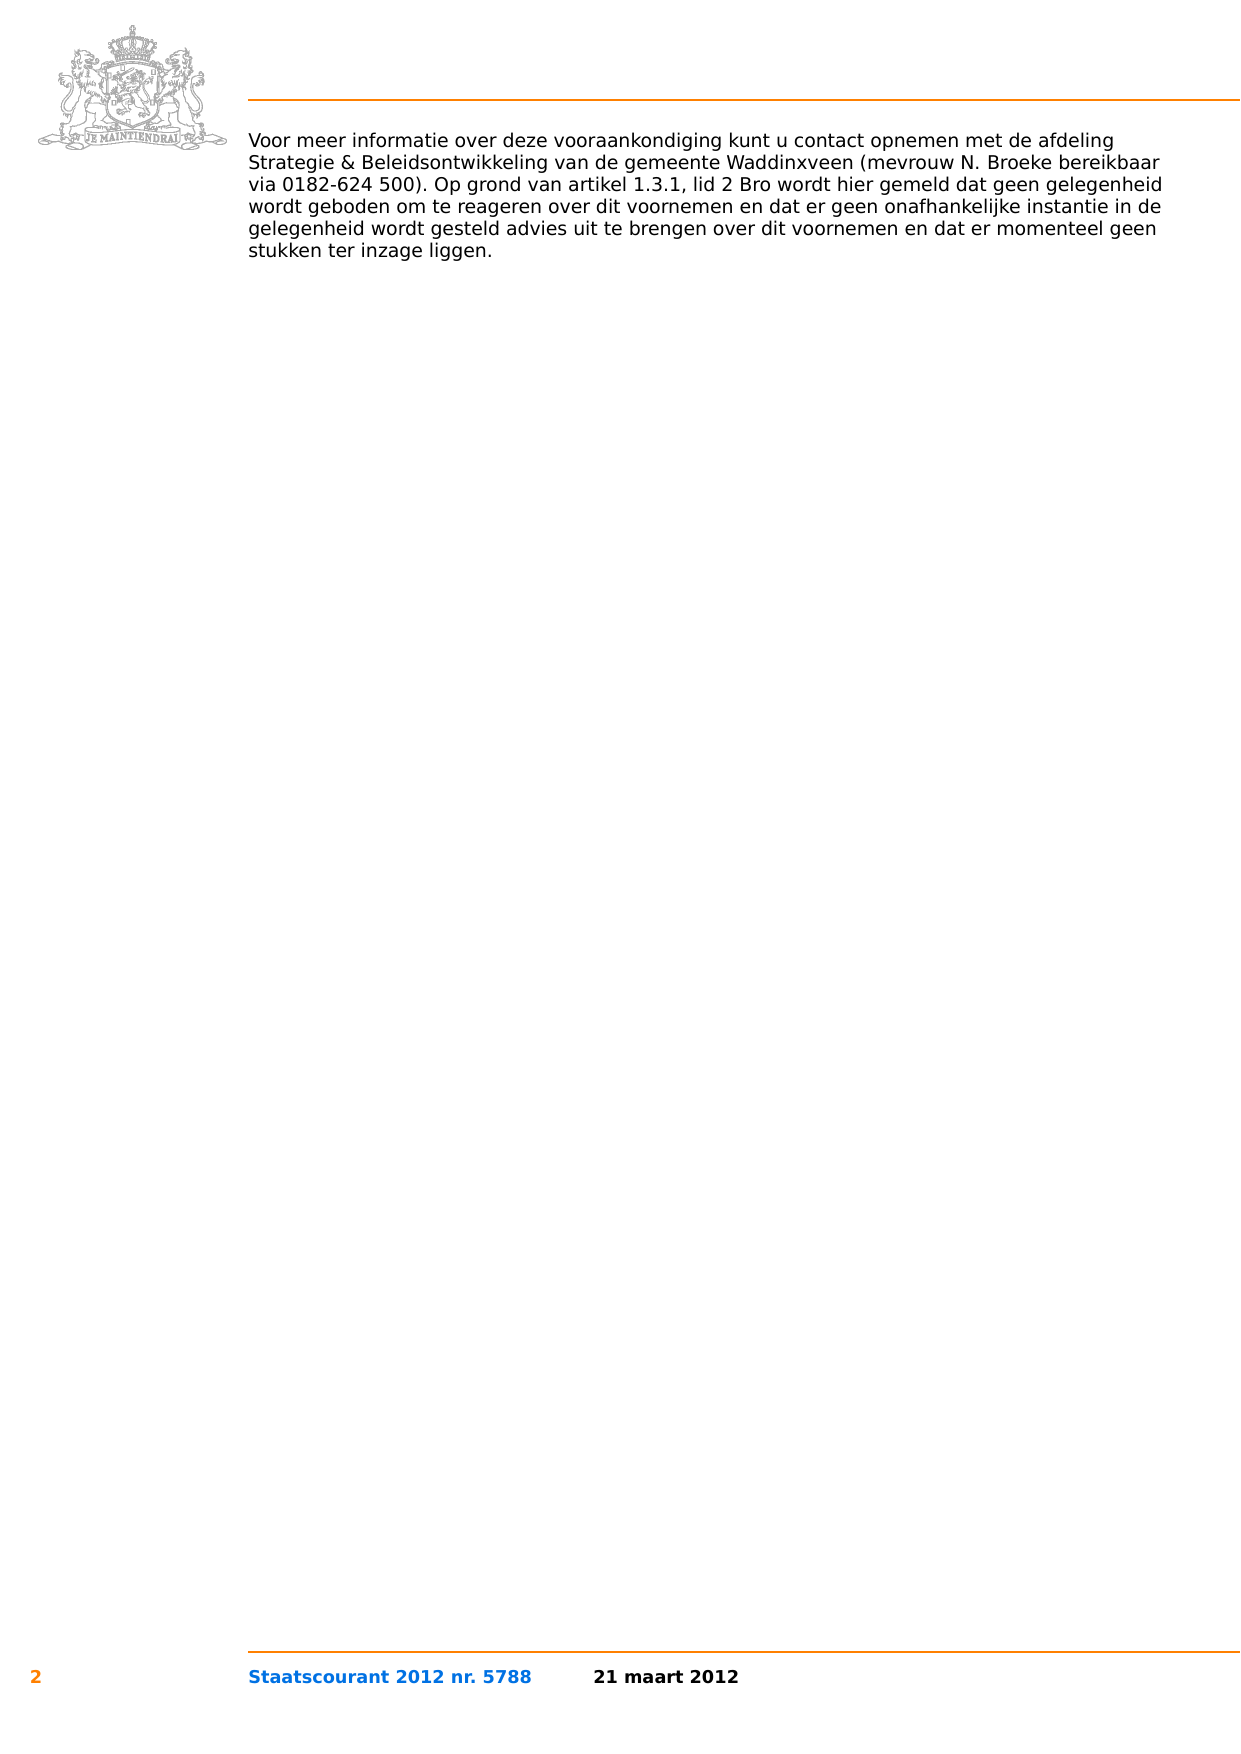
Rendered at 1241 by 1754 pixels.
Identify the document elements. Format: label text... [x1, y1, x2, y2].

text Voor meer informatie over deze vooraankondiging kunt u contact opnemen met de afdeling Strategie & Beleidsontwikkeling van de gemeente Waddinxveen (mevrouw N. Broeke bereikbaar via 0182-624 500). Op grond van artikel 1.3.1, lid 2 Bro wordt hier gemeld dat geen gelegenheid wordt geboden om te reageren over dit voornemen en dat er geen onafhankelijke instantie in de gelegenheid wordt gesteld advies uit te brengen over dit voornemen en dat er momenteel geen stukken ter inzage liggen. [248, 130, 1163, 262]
picture [38, 25, 227, 150]
